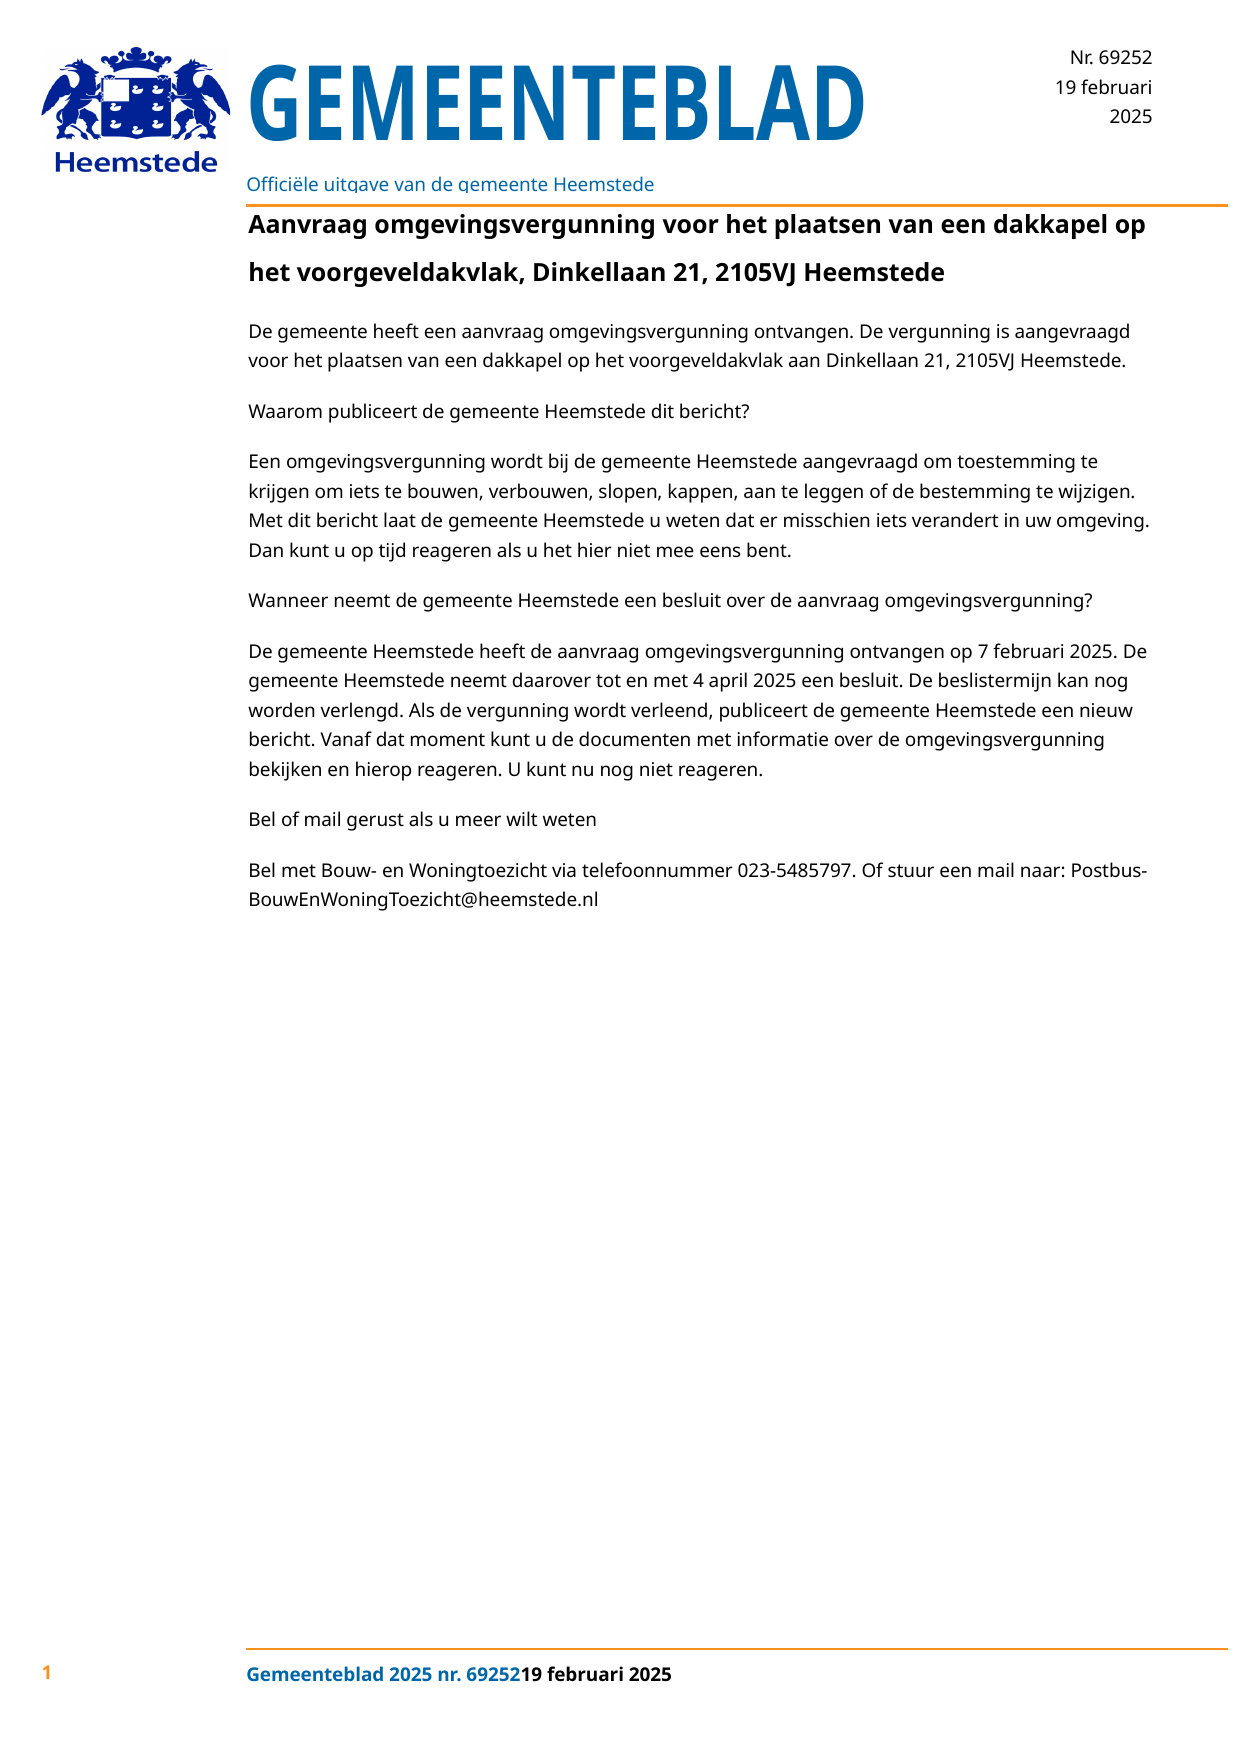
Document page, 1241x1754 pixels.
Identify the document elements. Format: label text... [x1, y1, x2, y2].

text Wanneer neemt de gemeente Heemstede een besluit over de aanvraag omgevingsvergunning? [248, 587, 1152, 613]
text Bel of mail gerust als u meer wilt weten [248, 807, 1152, 832]
text Bel met Bouw- en Woningtoezicht via telefoonnummer 023-5485797. Of stuur een mail naar: Postbus-BouwEnWoningToezicht@heemstede.nl [248, 857, 1152, 912]
text De gemeente heeft een aanvraag omgevingsvergunning ontvangen. De vergunning is aangevraagd voor het plaatsen van een dakkapel op het voorgeveldakvlak aan Dinkellaan 21, 2105VJ Heemstede. [248, 318, 1152, 373]
text Aanvraag omgevingsvergunning voor het plaatsen van een dakkapel op het voorgeveldakvlak, Dinkellaan 21, 2105VJ Heemstede [248, 207, 1152, 288]
text Een omgevingsvergunning wordt bij de gemeente Heemstede aangevraagd om toestemming te krijgen om iets te bouwen, verbouwen, slopen, kappen, aan te leggen of de bestemming te wijzigen. Met dit bericht laat de gemeente Heemstede u weten dat er misschien iets verandert in uw omgeving. Dan kunt u op tijd reageren als u het hier niet mee eens bent. [248, 448, 1152, 563]
text De gemeente Heemstede heeft de aanvraag omgevingsvergunning ontvangen op 7 februari 2025. De gemeente Heemstede neemt daarover tot en met 4 april 2025 een besluit. De beslistermijn kan nog worden verlengd. Als de vergunning wordt verleend, publiceert de gemeente Heemstede een nieuw bericht. Vanaf dat moment kunt u de documenten met informatie over de omgevingsvergunning bekijken en hierop reageren. U kunt nu nog niet reageren. [248, 638, 1152, 782]
picture [41, 47, 231, 172]
text Waarom publiceert de gemeente Heemstede dit bericht? [248, 398, 1152, 424]
